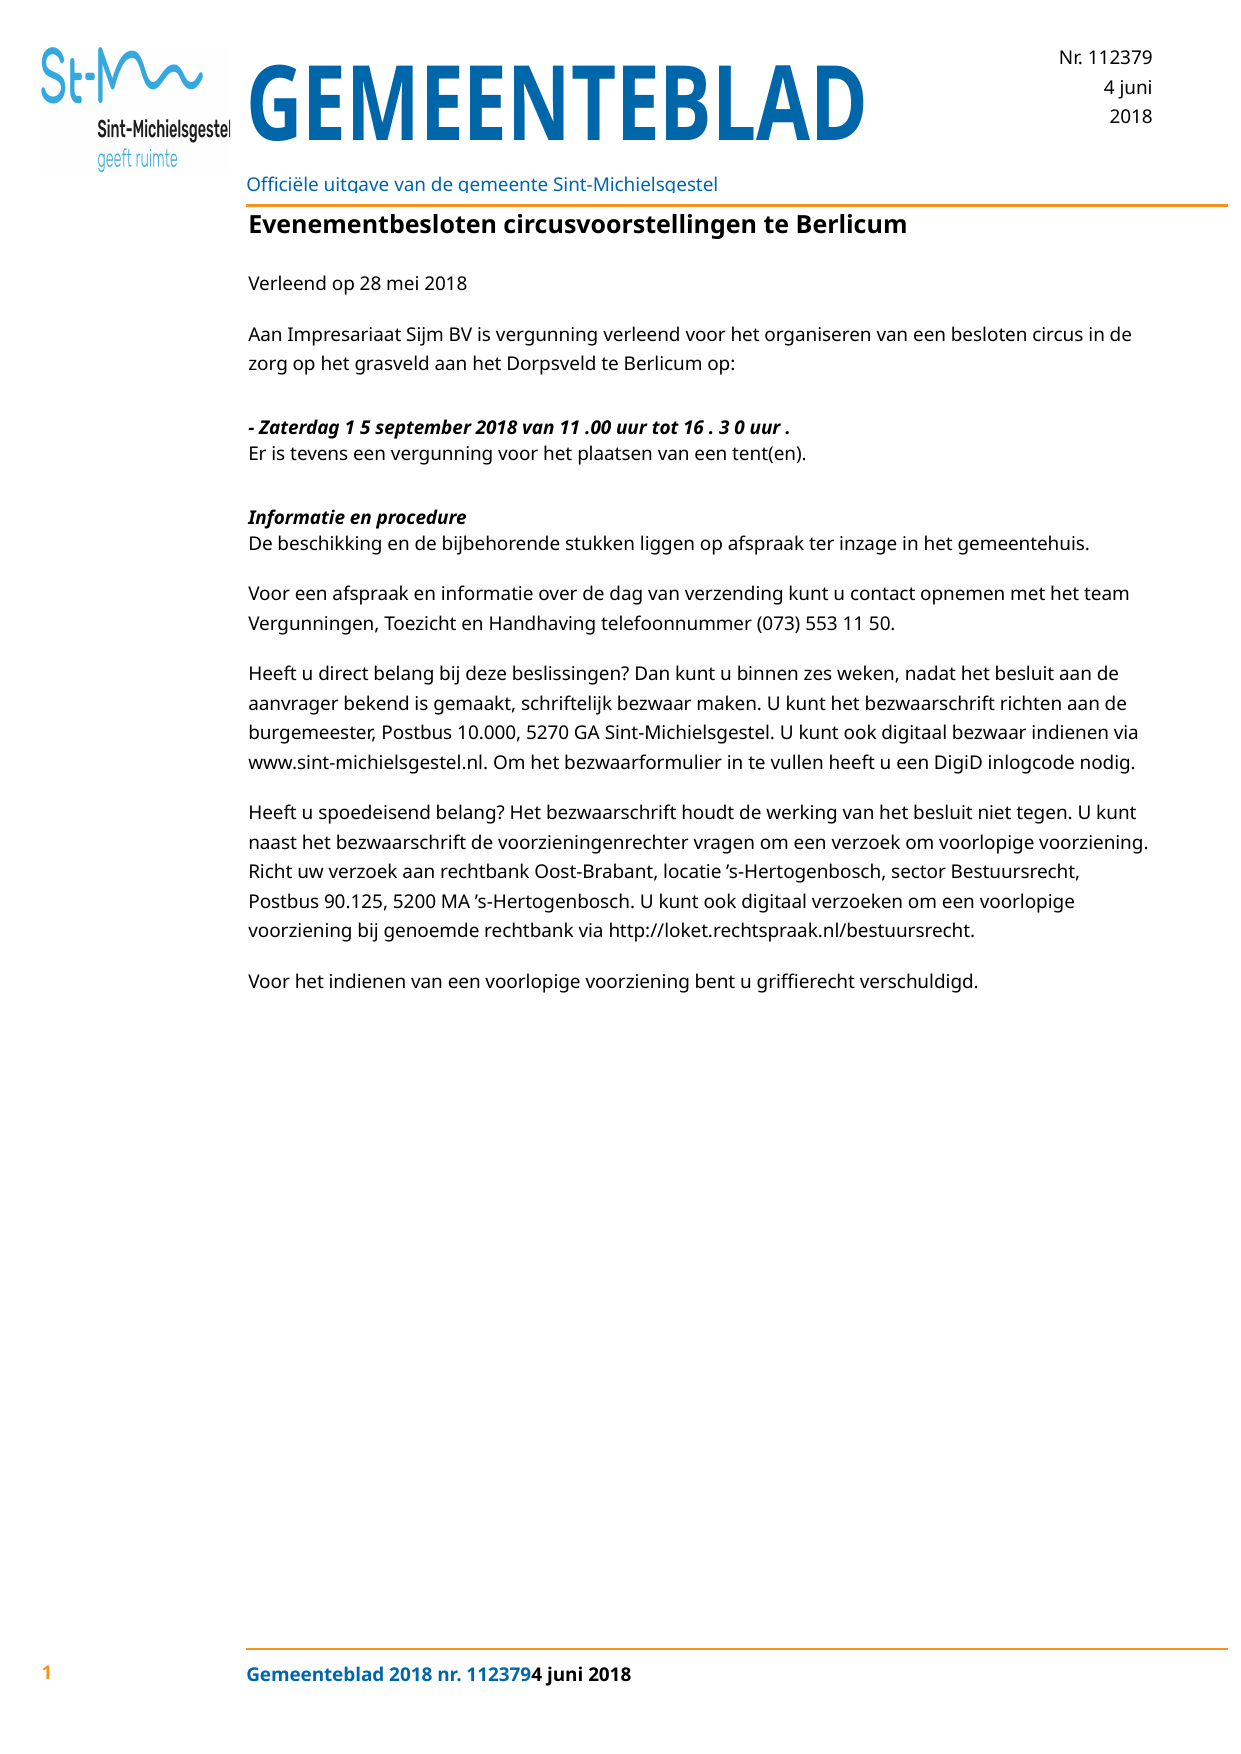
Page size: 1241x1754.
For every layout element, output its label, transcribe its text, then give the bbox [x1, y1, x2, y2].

text Verleend op 28 mei 2018 [248, 270, 1152, 296]
picture [41, 47, 231, 172]
text Voor een afspraak en informatie over de dag van verzending kunt u contact opnemen met het team Vergunningen, Toezicht en Handhaving telefoonnummer (073) 553 11 50. [248, 580, 1152, 635]
text De beschikking en de bijbehorende stukken liggen op afspraak ter inzage in het gemeentehuis. [248, 530, 1152, 555]
text Aan Impresariaat Sijm BV is vergunning verleend voor het organiseren van een besloten circus in de zorg op het grasveld aan het Dorpsveld te Berlicum op: [248, 321, 1152, 376]
text Er is tevens een vergunning voor het plaatsen van een tent(en). [248, 440, 1152, 466]
text - Zaterdag 1 5 september 2018 van 11 .00 uur tot 16 . 3 0 uur . [248, 414, 1152, 440]
text Heeft u spoedeisend belang? Het bezwaarschrift houdt de werking van het besluit niet tegen. U kunt naast het bezwaarschrift de voorzieningenrechter vragen om een verzoek om voorlopige voorziening. Richt uw verzoek aan rechtbank Oost-Brabant, locatie ’s-Hertogenbosch, sector Bestuursrecht, Postbus 90.125, 5200 MA ’s-Hertogenbosch. U kunt ook digitaal verzoeken om een voorlopige voorziening bij genoemde rechtbank via http://loket.rechtspraak.nl/bestuursrecht. [248, 799, 1152, 943]
text Evenementbesloten circusvoorstellingen te Berlicum [248, 207, 1152, 241]
text Heeft u direct belang bij deze beslissingen? Dan kunt u binnen zes weken, nadat het besluit aan de aanvrager bekend is gemaakt, schriftelijk bezwaar maken. U kunt het bezwaarschrift richten aan de burgemeester, Postbus 10.000, 5270 GA Sint-Michielsgestel. U kunt ook digitaal bezwaar indienen via www.sint-michielsgestel.nl. Om het bezwaarformulier in te vullen heeft u een DigiD inlogcode nodig. [248, 660, 1152, 774]
text Informatie en procedure [248, 504, 1152, 530]
text Voor het indienen van een voorlopige voorziening bent u griffierecht verschuldigd. [248, 968, 1152, 994]
